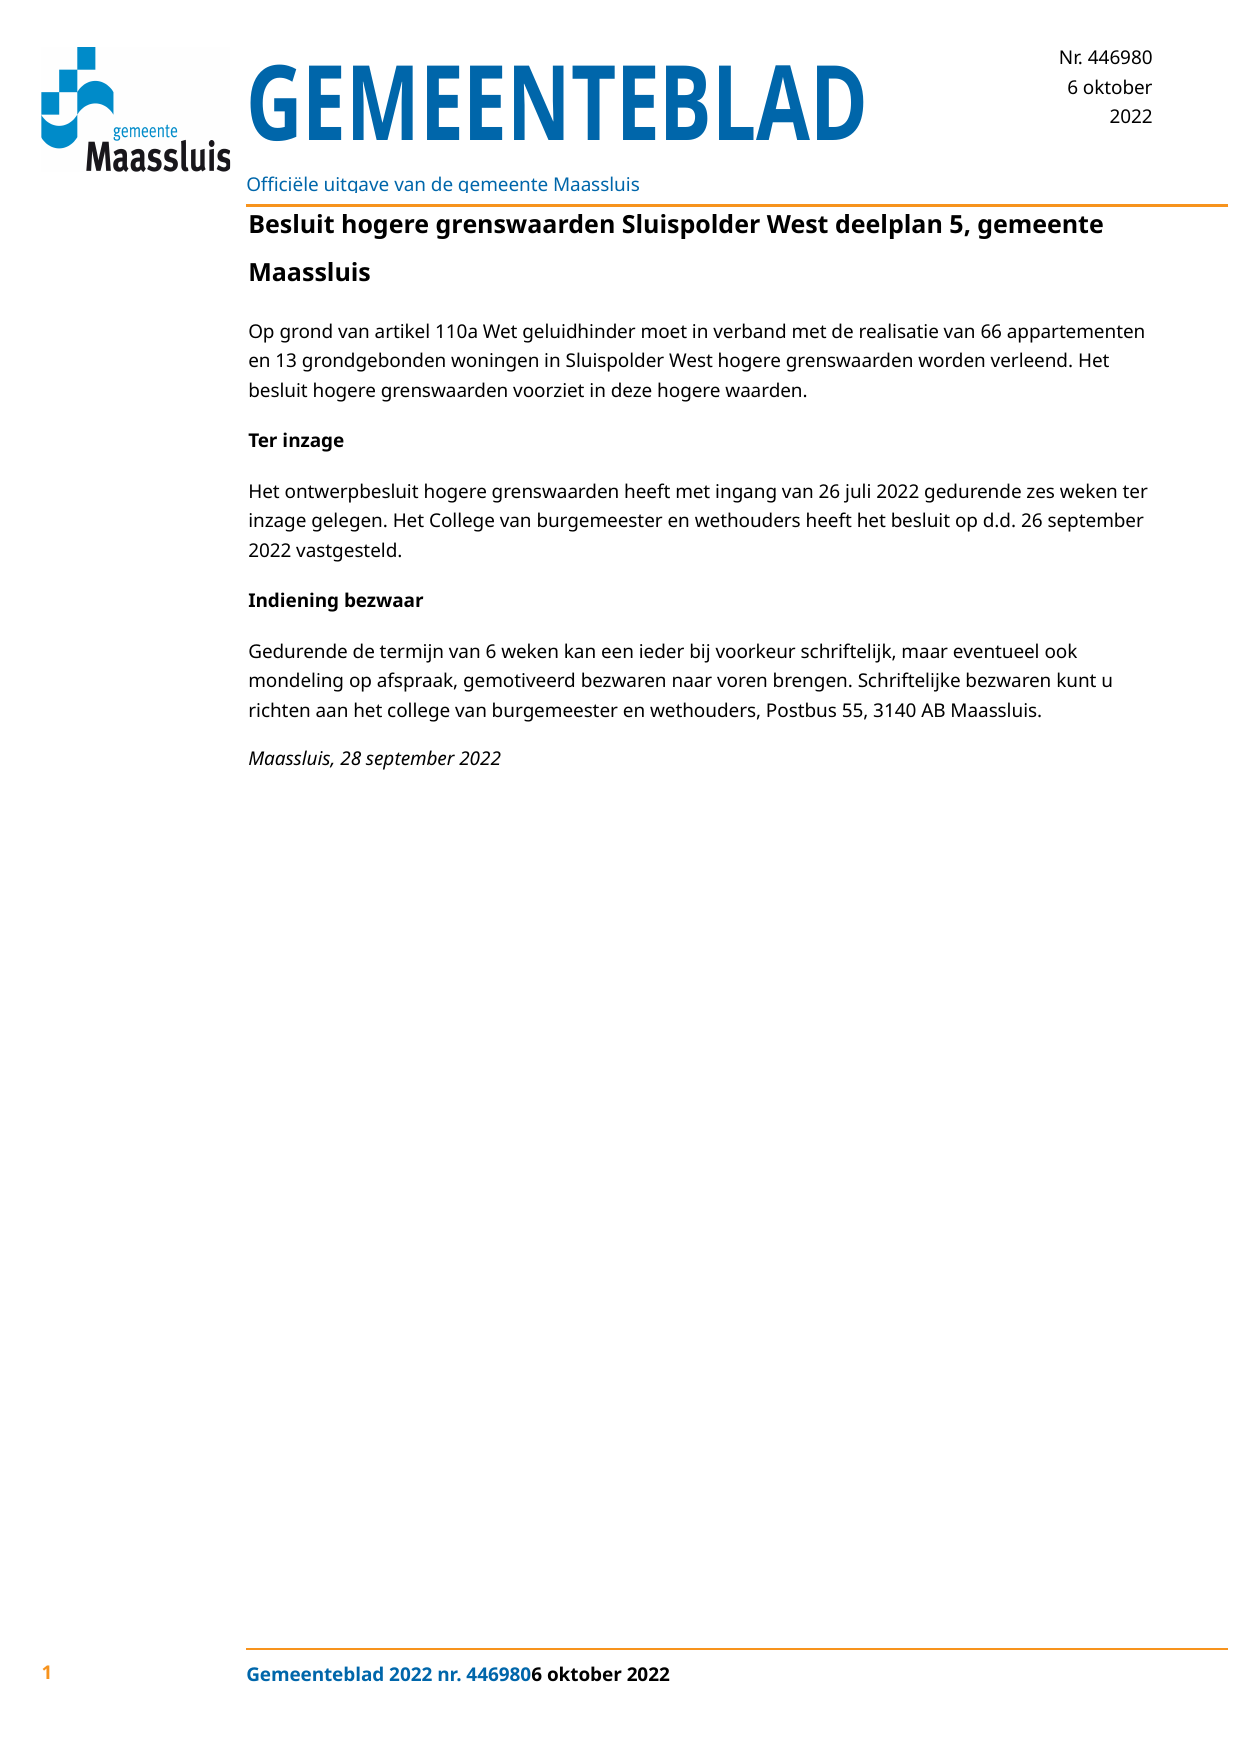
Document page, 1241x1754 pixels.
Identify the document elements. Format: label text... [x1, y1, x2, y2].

text Indiening bezwaar [248, 587, 1152, 613]
text Op grond van artikel 110a Wet geluidhinder moet in verband met de realisatie van 66 appartementen en 13 grondgebonden woningen in Sluispolder West hogere grenswaarden worden verleend. Het besluit hogere grenswaarden voorziet in deze hogere waarden. [248, 318, 1152, 403]
text Het ontwerpbesluit hogere grenswaarden heeft met ingang van 26 juli 2022 gedurende zes weken ter inzage gelegen. Het College van burgemeester en wethouders heeft het besluit op d.d. 26 september 2022 vastgesteld. [248, 478, 1152, 563]
picture [41, 47, 231, 172]
text Ter inzage [248, 427, 1152, 453]
text Besluit hogere grenswaarden Sluispolder West deelplan 5, gemeente Maassluis [248, 207, 1152, 288]
text Maassluis, 28 september 2022 [248, 745, 1152, 771]
text Gedurende de termijn van 6 weken kan een ieder bij voorkeur schriftelijk, maar eventueel ook mondeling op afspraak, gemotiveerd bezwaren naar voren brengen. Schriftelijke bezwaren kunt u richten aan het college van burgemeester en wethouders, Postbus 55, 3140 AB Maassluis. [248, 638, 1152, 723]
picture [41, 47, 77, 92]
